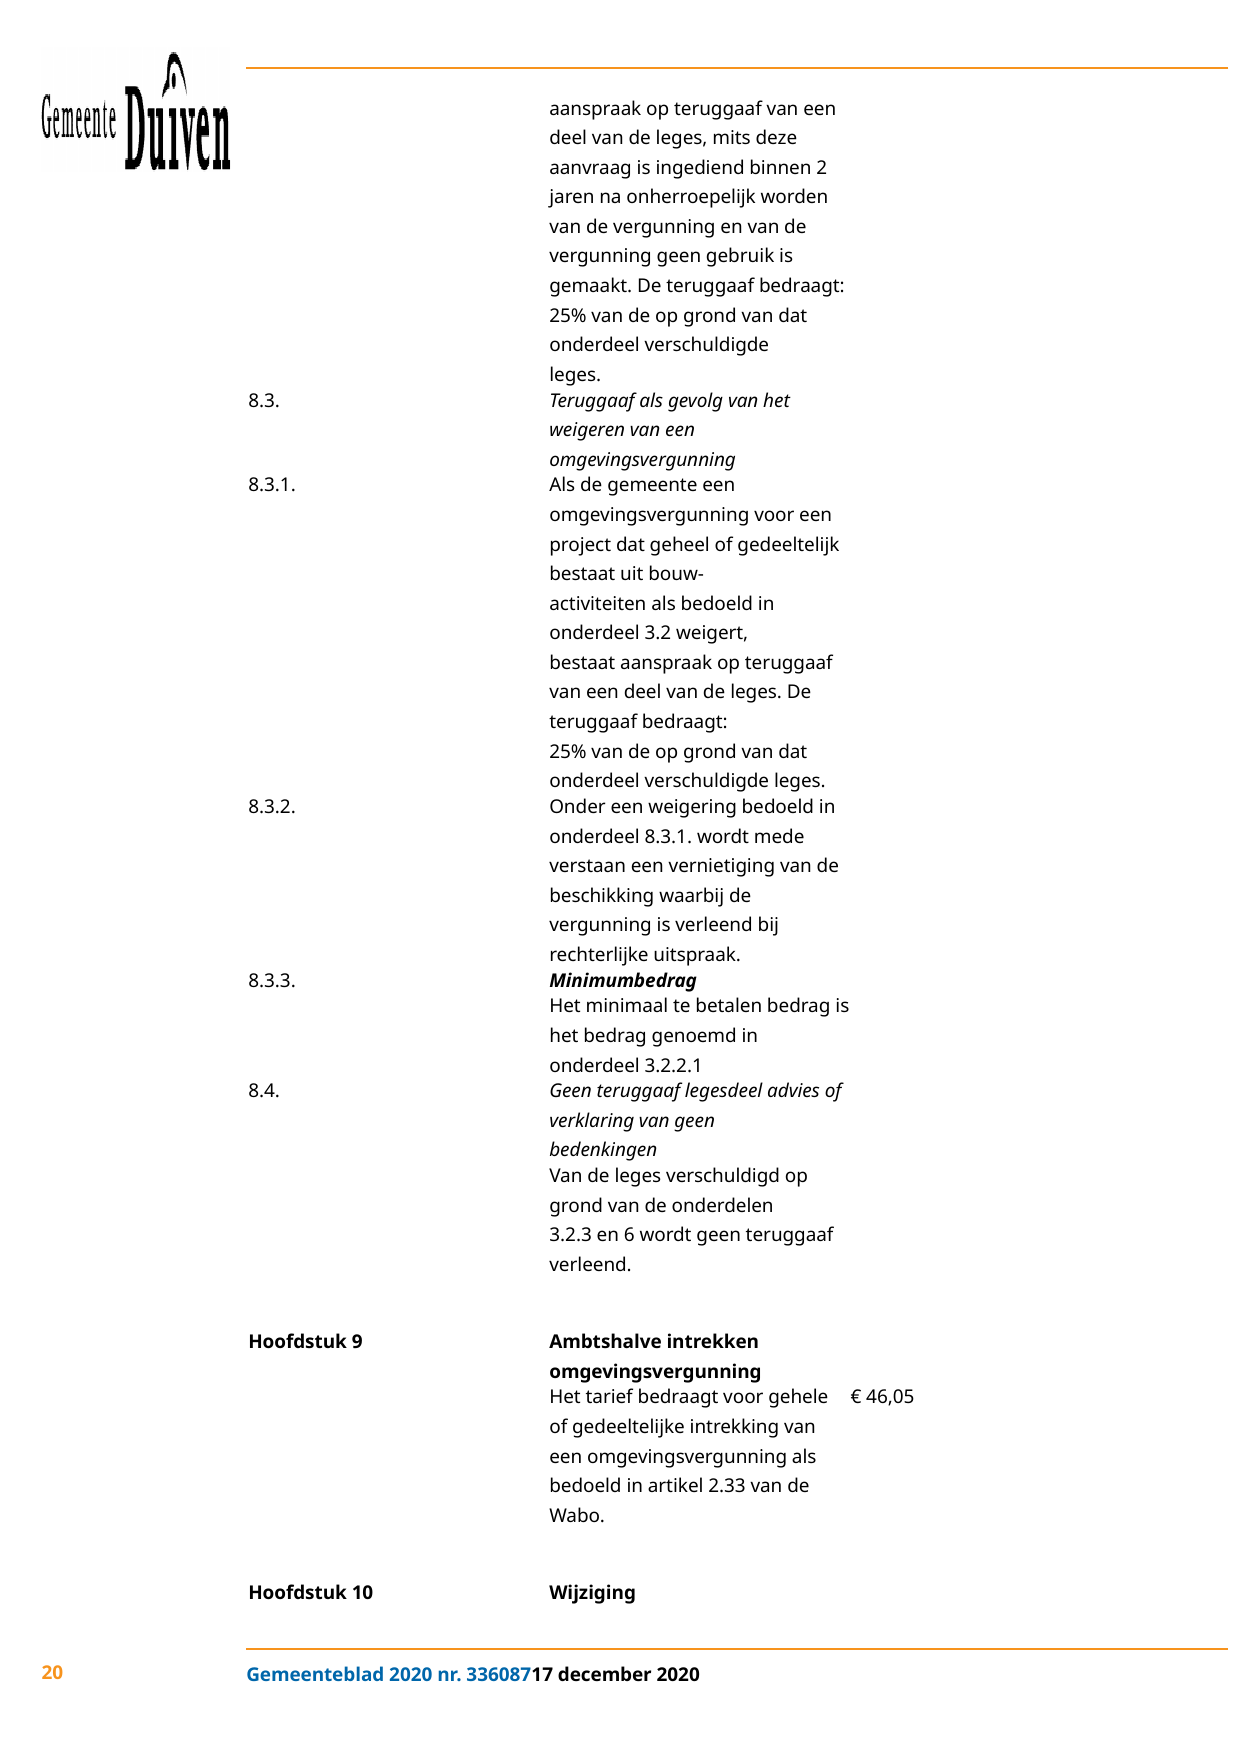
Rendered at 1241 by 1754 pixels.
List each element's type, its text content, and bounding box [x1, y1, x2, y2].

table_cell [850, 1528, 1152, 1553]
table_cell [248, 1303, 549, 1328]
table_cell [248, 1163, 549, 1277]
table_cell [850, 1277, 1152, 1303]
table_cell [850, 1554, 1152, 1579]
table_cell Onder een weigering bedoeld in onderdeel 8.3.1. wordt mede verstaan een vernietiging van de beschikking waarbij de vergunning is verleend bij rechterlijke uitspraak. [549, 793, 850, 967]
table_cell 8.4. [248, 1078, 549, 1162]
table_cell [248, 1384, 549, 1528]
table_cell [850, 387, 1152, 472]
table_cell [850, 1303, 1152, 1328]
table_cell [850, 1078, 1152, 1162]
table_cell [850, 1579, 1152, 1605]
table_cell Teruggaaf als gevolg van het weigeren van een omgevingsvergunning [549, 387, 850, 472]
table_cell Het minimaal te betalen bedrag is het bedrag genoemd in onderdeel 3.2.2.1 [549, 993, 850, 1077]
table_cell [248, 95, 549, 387]
table_cell Geen teruggaaf legesdeel advies of verklaring van geen bedenkingen [549, 1078, 850, 1162]
table_cell Hoofdstuk 9 [248, 1328, 549, 1384]
table_cell Minimumbedrag [549, 967, 850, 993]
table_cell [850, 472, 1152, 793]
table_cell [248, 1554, 549, 1579]
table_cell 8.3.1. [248, 472, 549, 793]
table_cell [248, 1277, 549, 1303]
table_cell Als de gemeente een omgevingsvergunning voor een project dat geheel of gedeeltelijk bestaat uit bouw- activiteiten als bedoeld in onderdeel 3.2 weigert, bestaat aanspraak op teruggaaf van een deel van de leges. De teruggaaf bedraagt: 25% van de op grond van dat onderdeel verschuldigde leges. [549, 472, 850, 793]
table_cell [850, 1328, 1152, 1384]
table_cell Van de leges verschuldigd op grond van de onderdelen 3.2.3 en 6 wordt geen teruggaaf verleend. [549, 1163, 850, 1277]
table_cell [850, 793, 1152, 967]
table_cell aanspraak op teruggaaf van een deel van de leges, mits deze aanvraag is ingediend binnen 2 jaren na onherroepelijk worden van de vergunning en van de vergunning geen gebruik is gemaakt. De teruggaaf bedraagt: 25% van de op grond van dat onderdeel verschuldigde leges. [549, 95, 850, 387]
table_cell Hoofdstuk 10 [248, 1579, 549, 1605]
table_cell [549, 1528, 850, 1553]
table_cell Ambtshalve intrekken omgevingsvergunning [549, 1328, 850, 1384]
picture [41, 47, 231, 172]
table_cell Het tarief bedraagt voor gehele of gedeeltelijke intrekking van een omgevingsvergunning als bedoeld in artikel 2.33 van de Wabo. [549, 1384, 850, 1528]
table_cell 8.3. [248, 387, 549, 472]
table_cell € 46,05 [850, 1384, 1152, 1528]
table_cell [850, 1163, 1152, 1277]
table_cell Wijziging [549, 1579, 850, 1605]
table_cell [850, 95, 1152, 387]
table_cell [850, 967, 1152, 993]
table_cell [248, 1528, 549, 1553]
table_cell [549, 1277, 850, 1303]
table_cell 8.3.3. [248, 967, 549, 993]
table_cell [549, 1303, 850, 1328]
table_cell [248, 993, 549, 1077]
table_cell [850, 993, 1152, 1077]
table_cell 8.3.2. [248, 793, 549, 967]
table_cell [549, 1554, 850, 1579]
